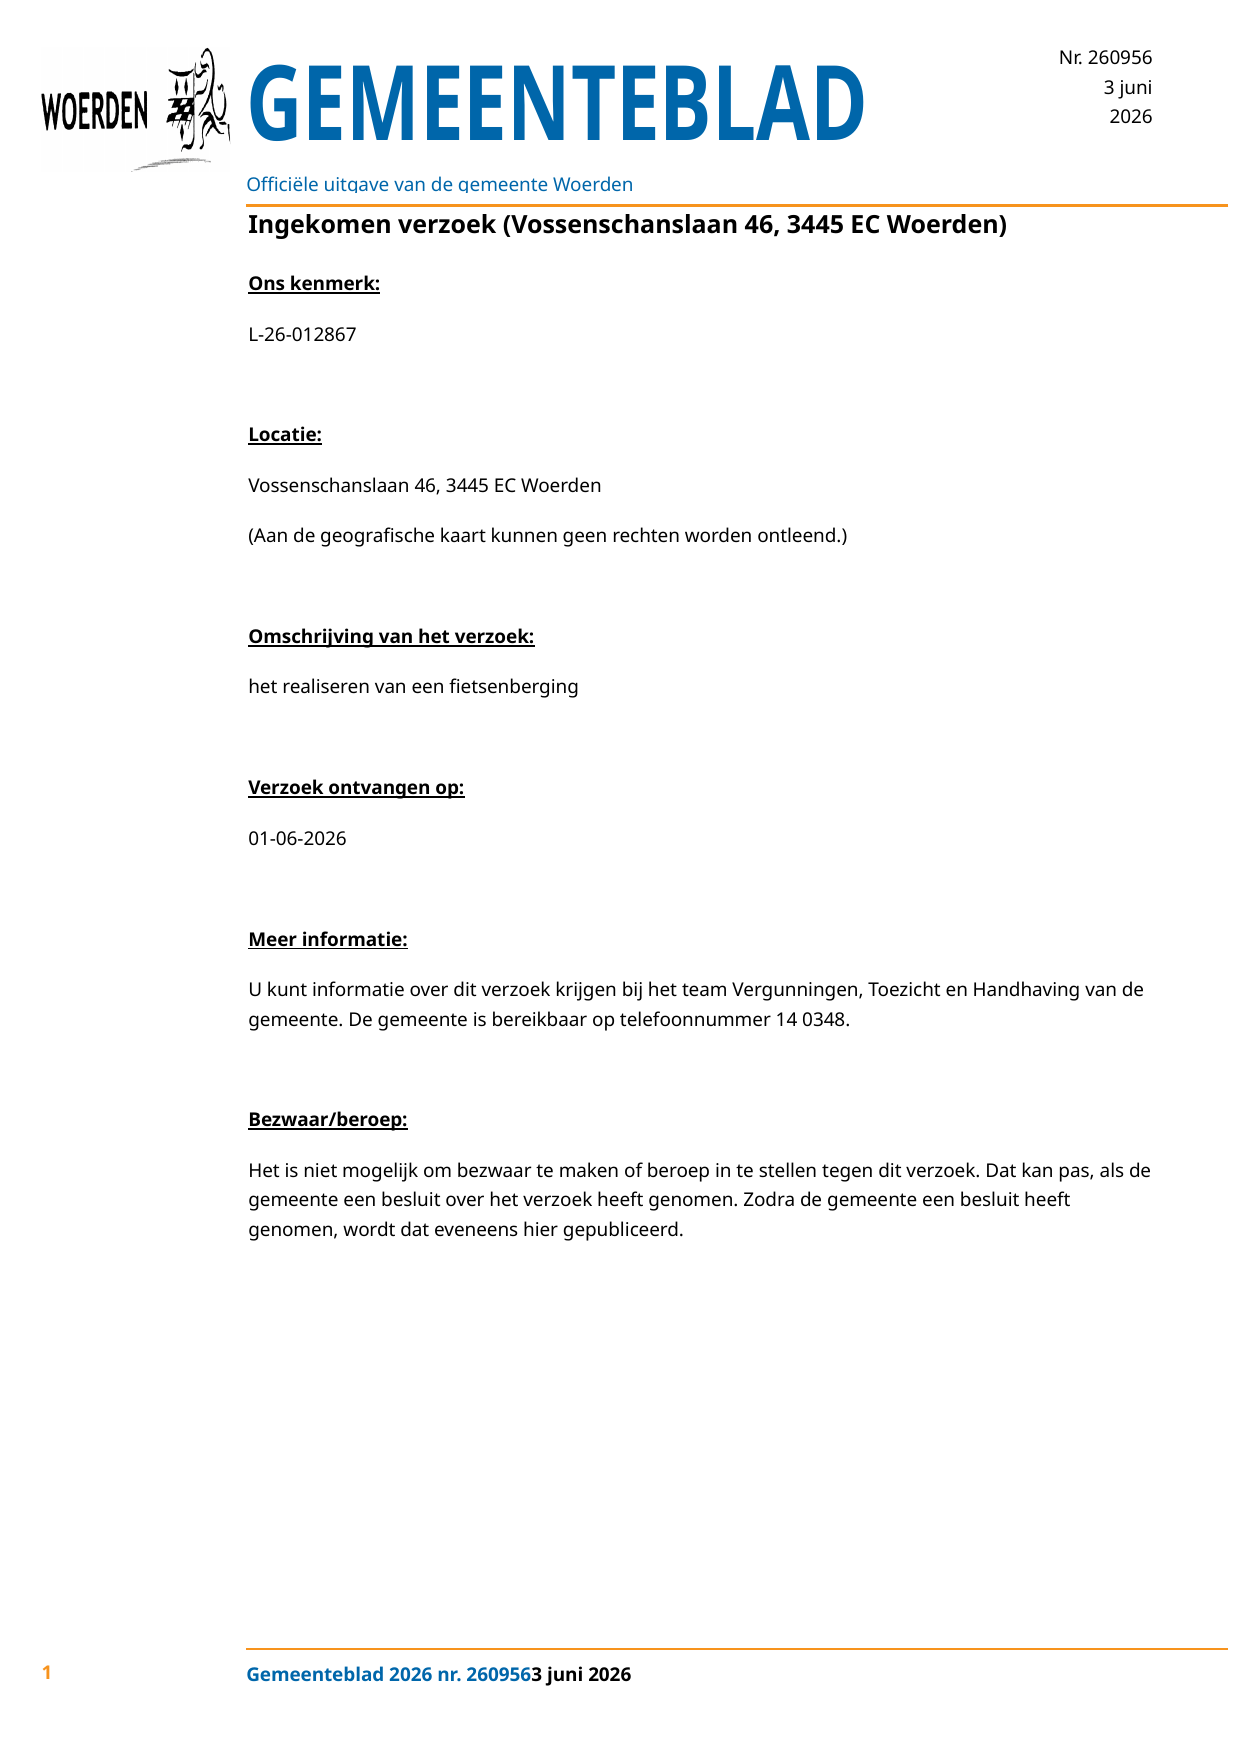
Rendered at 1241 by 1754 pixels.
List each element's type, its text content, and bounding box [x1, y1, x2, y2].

text Omschrijving van het verzoek: [248, 623, 1152, 649]
text L-26-012867 [248, 321, 1152, 346]
text U kunt informatie over dit verzoek krijgen bij het team Vergunningen, Toezicht en Handhaving van de gemeente. De gemeente is bereikbaar op telefoonnummer 14 0348. [248, 976, 1152, 1031]
text Bezwaar/beroep: [248, 1107, 1152, 1132]
text Ingekomen verzoek (Vossenschanslaan 46, 3445 EC Woerden) [248, 207, 1152, 241]
text Meer informatie: [248, 926, 1152, 951]
text het realiseren van een fietsenberging [248, 674, 1152, 699]
text 01-06-2026 [248, 825, 1152, 851]
text Locatie: [248, 422, 1152, 447]
picture [41, 47, 231, 172]
text Ons kenmerk: [248, 270, 1152, 296]
text (Aan de geografische kaart kunnen geen rechten worden ontleend.) [248, 522, 1152, 548]
text Vossenschanslaan 46, 3445 EC Woerden [248, 472, 1152, 498]
text Het is niet mogelijk om bezwaar te maken of beroep in te stellen tegen dit verzoek. Dat kan pas, als de gemeente een besluit over het verzoek heeft genomen. Zodra de gemeente een besluit heeft genomen, wordt dat eveneens hier gepubliceerd. [248, 1157, 1152, 1242]
text Verzoek ontvangen op: [248, 774, 1152, 800]
